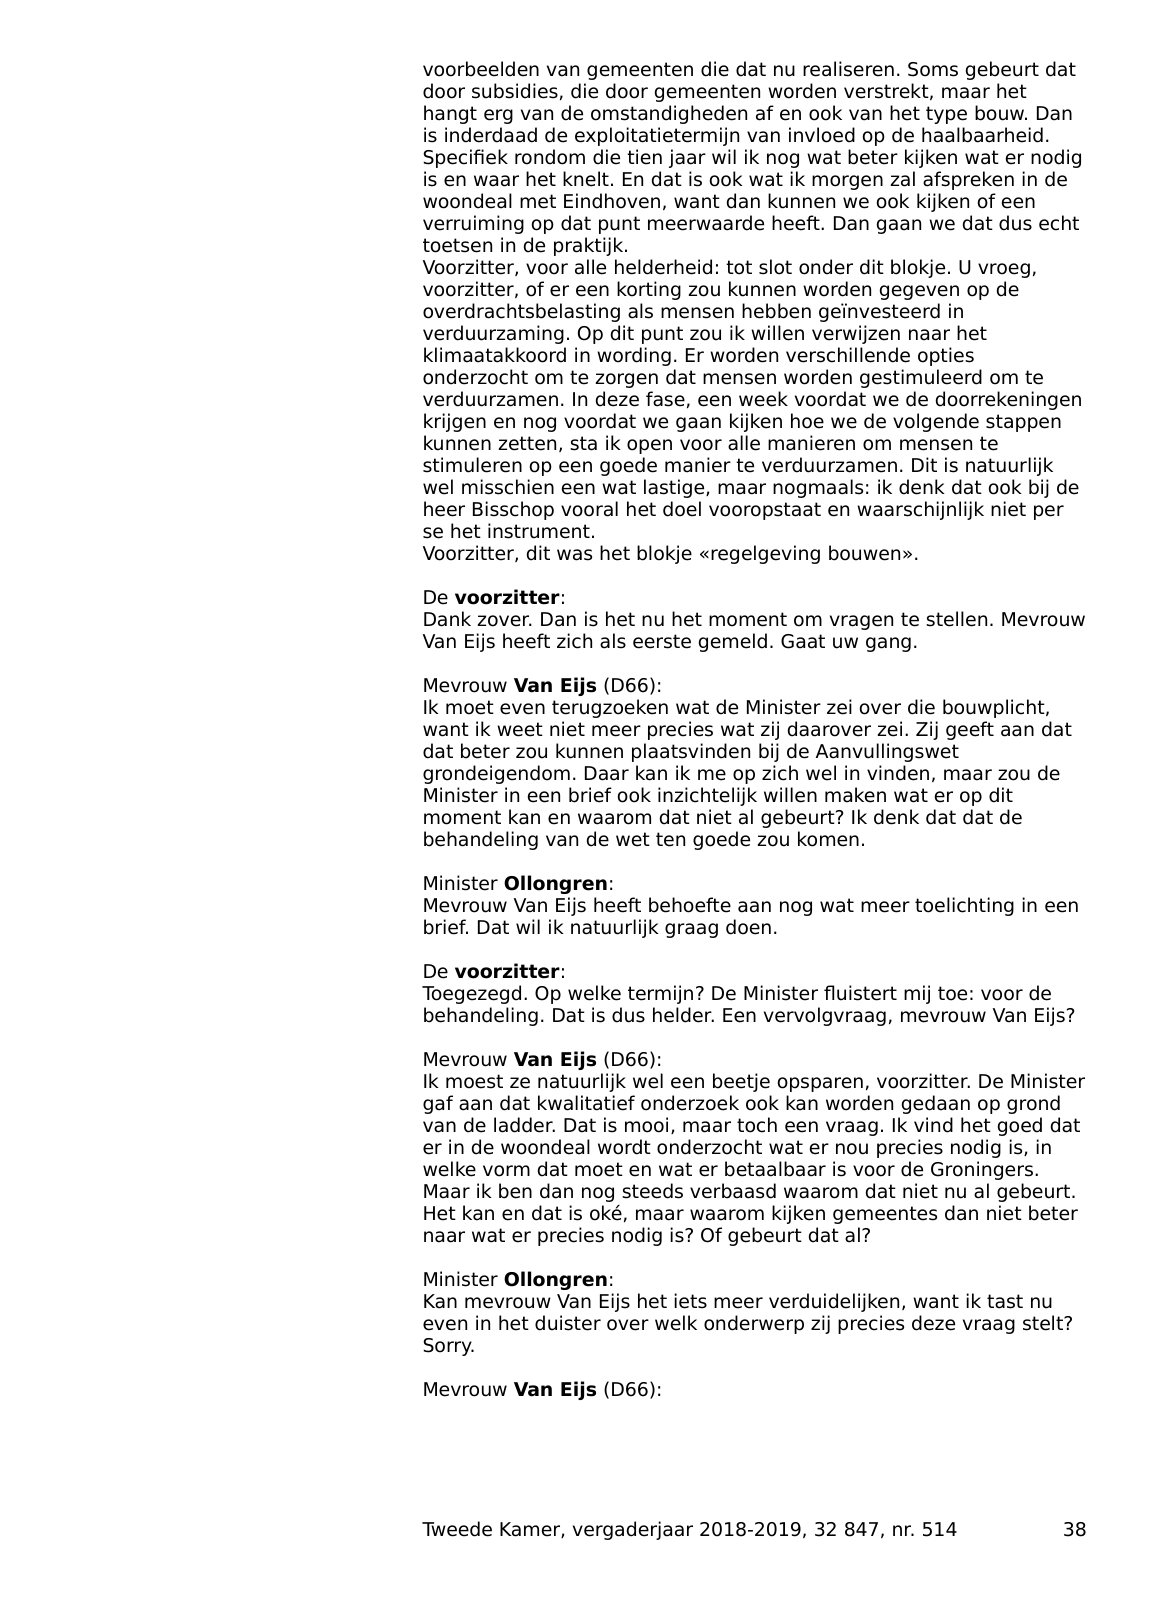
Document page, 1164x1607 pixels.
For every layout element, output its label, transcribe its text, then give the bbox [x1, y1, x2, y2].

text Ik moet even terugzoeken wat de Minister zei over die bouwplicht, want ik weet niet meer precies wat zij daarover zei. Zij geeft aan dat dat beter zou kunnen plaatsvinden bij de Aanvullingswet grondeigendom. Daar kan ik me op zich wel in vinden, maar zou de Minister in een brief ook inzichtelijk willen maken wat er op dit moment kan en waarom dat niet al gebeurt? Ik denk dat dat de behandeling van de wet ten goede zou komen. [422, 697, 1087, 851]
text Minister Ollongren: [422, 873, 1087, 895]
text voorbeelden van gemeenten die dat nu realiseren. Soms gebeurt dat door subsidies, die door gemeenten worden verstrekt, maar het hangt erg van de omstandigheden af en ook van het type bouw. Dan is inderdaad de exploitatietermijn van invloed op de haalbaarheid. Specifiek rondom die tien jaar wil ik nog wat beter kijken wat er nodig is en waar het knelt. En dat is ook wat ik morgen zal afspreken in de woondeal met Eindhoven, want dan kunnen we ook kijken of een verruiming op dat punt meerwaarde heeft. Dan gaan we dat dus echt toetsen in de praktijk. [422, 59, 1087, 257]
text Voorzitter, dit was het blokje «regelgeving bouwen». [422, 543, 1087, 564]
text Voorzitter, voor alle helderheid: tot slot onder dit blokje. U vroeg, voorzitter, of er een korting zou kunnen worden gegeven op de overdrachtsbelasting als mensen hebben geïnvesteerd in verduurzaming. Op dit punt zou ik willen verwijzen naar het klimaatakkoord in wording. Er worden verschillende opties onderzocht om te zorgen dat mensen worden gestimuleerd om te verduurzamen. In deze fase, een week voordat we de doorrekeningen krijgen en nog voordat we gaan kijken hoe we de volgende stappen kunnen zetten, sta ik open voor alle manieren om mensen te stimuleren op een goede manier te verduurzamen. Dit is natuurlijk wel misschien een wat lastige, maar nogmaals: ik denk dat ook bij de heer Bisschop vooral het doel vooropstaat en waarschijnlijk niet per se het instrument. [422, 257, 1087, 543]
text Ik moest ze natuurlijk wel een beetje opsparen, voorzitter. De Minister gaf aan dat kwalitatief onderzoek ook kan worden gedaan op grond van de ladder. Dat is mooi, maar toch een vraag. Ik vind het goed dat er in de woondeal wordt onderzocht wat er nou precies nodig is, in welke vorm dat moet en wat er betaalbaar is voor de Groningers. Maar ik ben dan nog steeds verbaasd waarom dat niet nu al gebeurt. Het kan en dat is oké, maar waarom kijken gemeentes dan niet beter naar wat er precies nodig is? Of gebeurt dat al? [422, 1071, 1087, 1247]
text Mevrouw Van Eijs heeft behoefte aan nog wat meer toelichting in een brief. Dat wil ik natuurlijk graag doen. [422, 895, 1087, 939]
text Toegezegd. Op welke termijn? De Minister fluistert mij toe: voor de behandeling. Dat is dus helder. Een vervolgvraag, mevrouw Van Eijs? [422, 983, 1087, 1027]
text Kan mevrouw Van Eijs het iets meer verduidelijken, want ik tast nu even in het duister over welk onderwerp zij precies deze vraag stelt? Sorry. [422, 1291, 1087, 1357]
text Dank zover. Dan is het nu het moment om vragen te stellen. Mevrouw Van Eijs heeft zich als eerste gemeld. Gaat uw gang. [422, 609, 1087, 653]
text De voorzitter: [422, 587, 1087, 609]
text De voorzitter: [422, 961, 1087, 983]
text Mevrouw Van Eijs (D66): [422, 1379, 1087, 1401]
text Minister Ollongren: [422, 1269, 1087, 1291]
text Mevrouw Van Eijs (D66): [422, 675, 1087, 697]
text Mevrouw Van Eijs (D66): [422, 1049, 1087, 1071]
